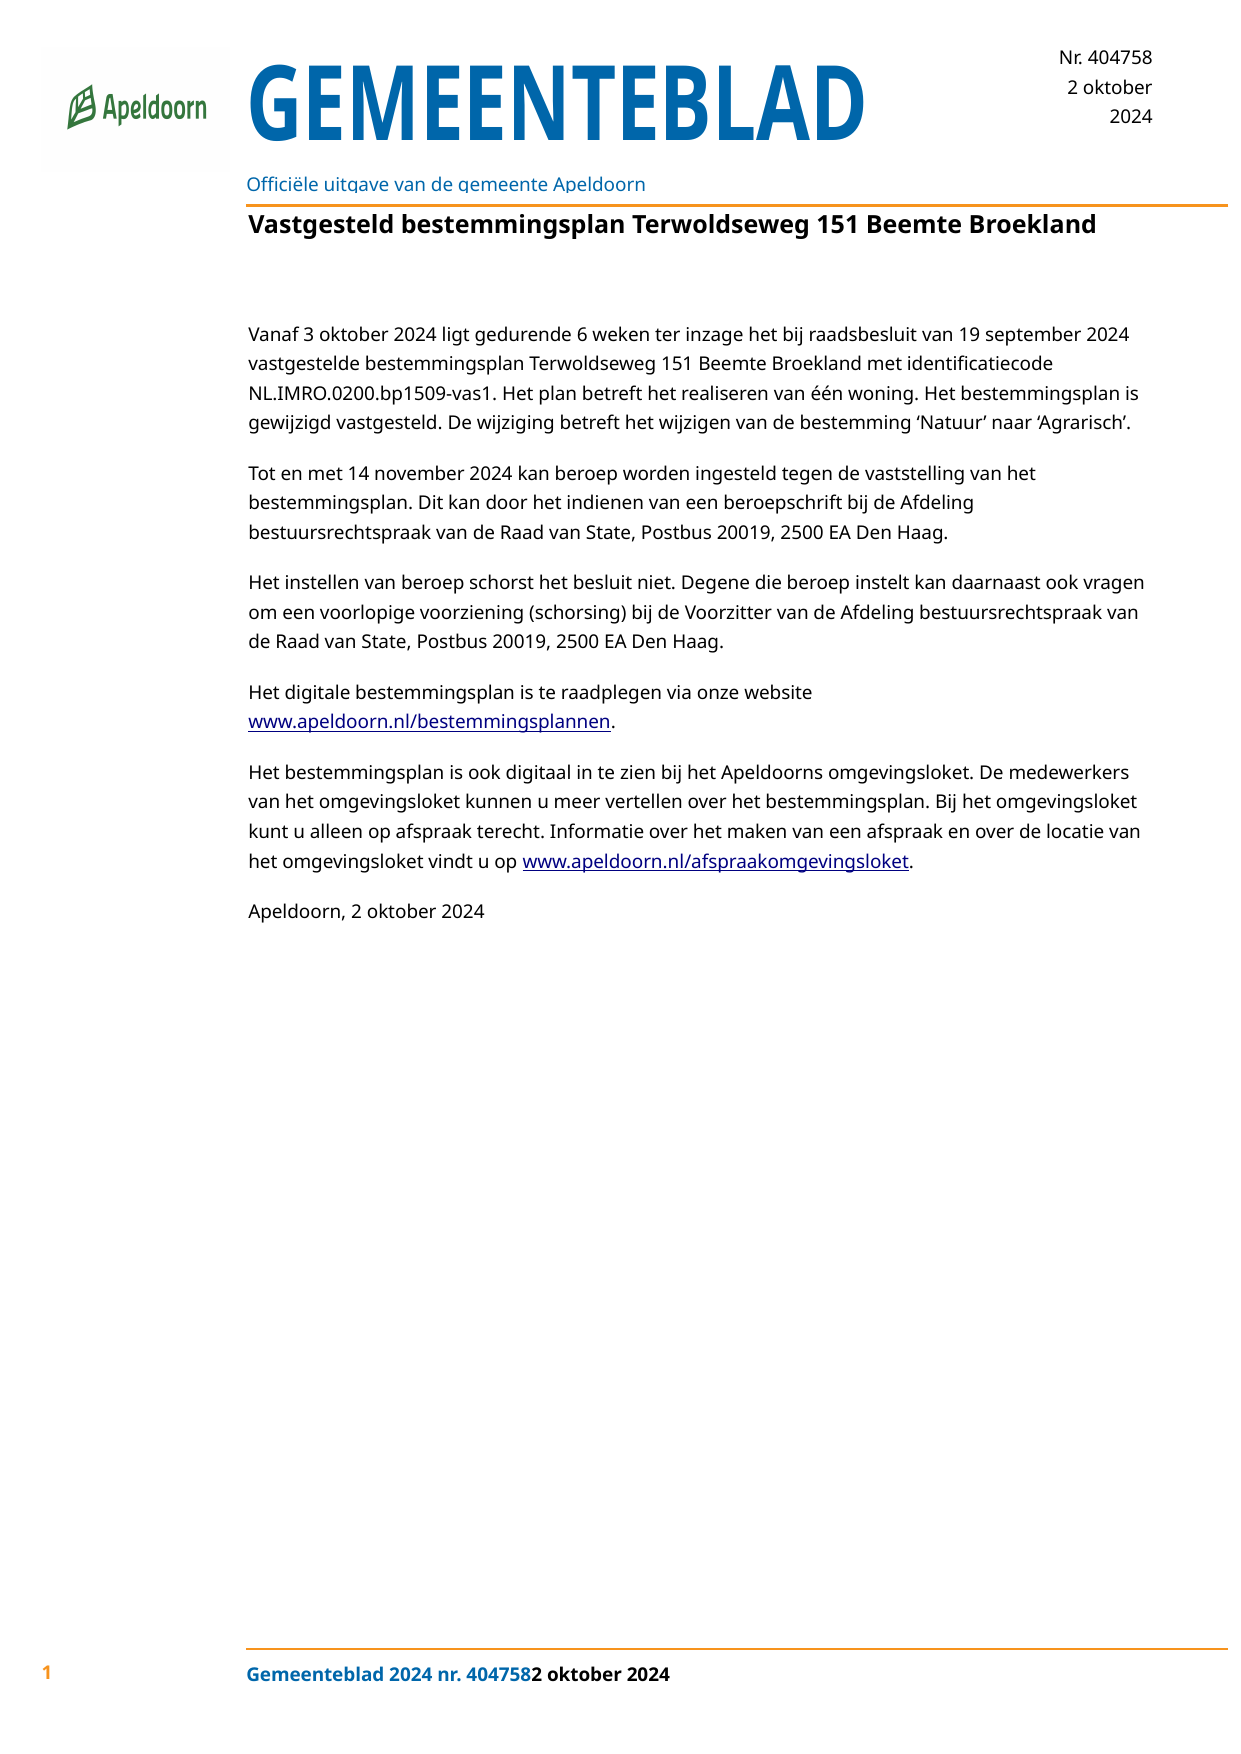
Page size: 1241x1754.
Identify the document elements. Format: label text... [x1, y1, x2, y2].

text Apeldoorn, 2 oktober 2024 [248, 898, 1152, 924]
picture [41, 47, 231, 172]
text Vastgesteld bestemmingsplan Terwoldseweg 151 Beemte Broekland [248, 207, 1152, 241]
text Het bestemmingsplan is ook digitaal in te zien bij het Apeldoorns omgevingsloket. De medewerkers van het omgevingsloket kunnen u meer vertellen over het bestemmingsplan. Bij het omgevingsloket kunt u alleen op afspraak terecht. Informatie over het maken van een afspraak en over de locatie van het omgevingsloket vindt u op www.apeldoorn.nl/afspraakomgevingsloket. [248, 759, 1152, 873]
text Vanaf 3 oktober 2024 ligt gedurende 6 weken ter inzage het bij raadsbesluit van 19 september 2024 vastgestelde bestemmingsplan Terwoldseweg 151 Beemte Broekland met identificatiecode NL.IMRO.0200.bp1509-vas1. Het plan betreft het realiseren van één woning. Het bestemmingsplan is gewijzigd vastgesteld. De wijziging betreft het wijzigen van de bestemming ‘Natuur’ naar ‘Agrarisch’. [248, 321, 1152, 435]
text Het digitale bestemmingsplan is te raadplegen via onze website www.apeldoorn.nl/bestemmingsplannen. [248, 679, 1152, 734]
text Het instellen van beroep schorst het besluit niet. Degene die beroep instelt kan daarnaast ook vragen om een voorlopige voorziening (schorsing) bij de Voorzitter van de Afdeling bestuursrechtspraak van de Raad van State, Postbus 20019, 2500 EA Den Haag. [248, 569, 1152, 654]
text Tot en met 14 november 2024 kan beroep worden ingesteld tegen de vaststelling van het bestemmingsplan. Dit kan door het indienen van een beroepschrift bij de Afdeling bestuursrechtspraak van de Raad van State, Postbus 20019, 2500 EA Den Haag. [248, 460, 1152, 545]
